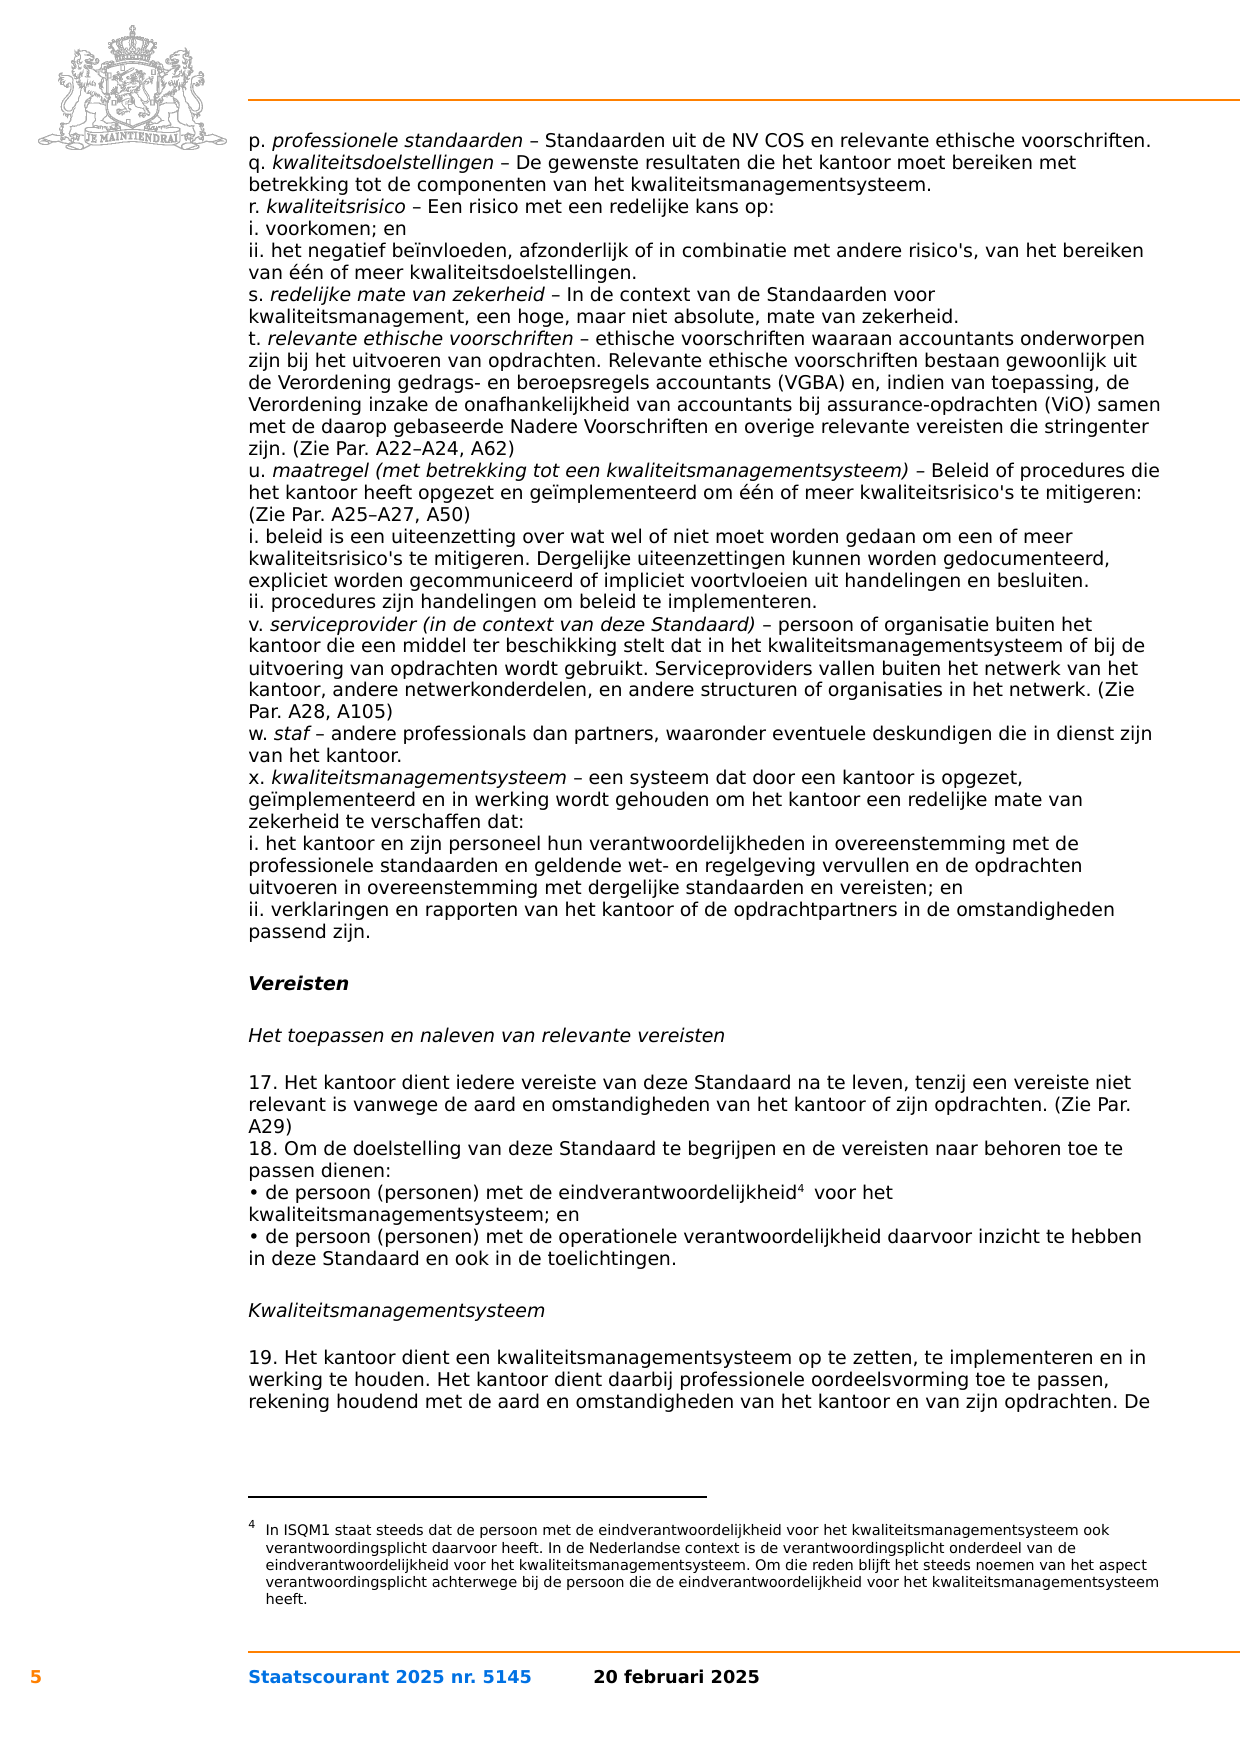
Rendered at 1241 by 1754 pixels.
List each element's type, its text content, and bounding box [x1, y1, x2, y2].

text s. redelijke mate van zekerheid – In de context van de Standaarden voor kwaliteitsmanagement, een hoge, maar niet absolute, mate van zekerheid. [248, 284, 1163, 328]
text w. staf – andere professionals dan partners, waaronder eventuele deskundigen die in dienst zijn van het kantoor. [248, 723, 1163, 767]
text ii. verklaringen en rapporten van het kantoor of de opdrachtpartners in de omstandigheden passend zijn. [248, 899, 1163, 943]
text 17. Het kantoor dient iedere vereiste van deze Standaard na te leven, tenzij een vereiste niet relevant is vanwege de aard en omstandigheden van het kantoor of zijn opdrachten. (Zie Par. A29) [248, 1072, 1163, 1138]
text ii. procedures zijn handelingen om beleid te implementeren. [248, 591, 1163, 613]
text i. voorkomen; en [248, 218, 1163, 240]
text q. kwaliteitsdoelstellingen – De gewenste resultaten die het kantoor moet bereiken met betrekking tot de componenten van het kwaliteitsmanagementsysteem. [248, 152, 1163, 196]
text • de persoon (personen) met de eindverantwoordelijkheid voor het kwaliteitsmanagementsysteem; en [248, 1182, 1163, 1226]
text 18. Om de doelstelling van deze Standaard te begrijpen en de vereisten naar behoren toe te passen dienen: [248, 1138, 1163, 1182]
text i. het kantoor en zijn personeel hun verantwoordelijkheden in overeenstemming met de professionele standaarden en geldende wet- en regelgeving vervullen en de opdrachten uitvoeren in overeenstemming met dergelijke standaarden en vereisten; en [248, 833, 1163, 899]
text x. kwaliteitsmanagementsysteem – een systeem dat door een kantoor is opgezet, geïmplementeerd en in werking wordt gehouden om het kantoor een redelijke mate van zekerheid te verschaffen dat: [248, 767, 1163, 833]
text In ISQM1 staat steeds dat de persoon met de eindverantwoordelijkheid voor het kwaliteitsmanagementsysteem ook verantwoordingsplicht daarvoor heeft. In de Nederlandse context is de verantwoordingsplicht onderdeel van de eindverantwoordelijkheid voor het kwaliteitsmanagementsysteem. Om die reden blijft het steeds noemen van het aspect verantwoordingsplicht achterwege bij de persoon die de eindverantwoordelijkheid voor het kwaliteitsmanagementsysteem heeft. [248, 1518, 1163, 1608]
text u. maatregel (met betrekking tot een kwaliteitsmanagementsysteem) – Beleid of procedures die het kantoor heeft opgezet en geïmplementeerd om één of meer kwaliteitsrisico's te mitigeren: (Zie Par. A25–A27, A50) [248, 459, 1163, 526]
subtitle Kwaliteitsmanagementsysteem [248, 1300, 1163, 1322]
text v. serviceprovider (in de context van deze Standaard) – persoon of organisatie buiten het kantoor die een middel ter beschikking stelt dat in het kwaliteitsmanagementsysteem of bij de uitvoering van opdrachten wordt gebruikt. Serviceproviders vallen buiten het netwerk van het kantoor, andere netwerkonderdelen, en andere structuren of organisaties in het netwerk. (Zie Par. A28, A105) [248, 613, 1163, 723]
text 19. Het kantoor dient een kwaliteitsmanagementsysteem op te zetten, te implementeren en in werking te houden. Het kantoor dient daarbij professionele oordeelsvorming toe te passen, rekening houdend met de aard en omstandigheden van het kantoor en van zijn opdrachten. De [248, 1347, 1163, 1413]
subtitle Vereisten [248, 973, 1163, 995]
text i. beleid is een uiteenzetting over wat wel of niet moet worden gedaan om een of meer kwaliteitsrisico's te mitigeren. Dergelijke uiteenzettingen kunnen worden gedocumenteerd, expliciet worden gecommuniceerd of impliciet voortvloeien uit handelingen en besluiten. [248, 526, 1163, 591]
subtitle Het toepassen en naleven van relevante vereisten [248, 1025, 1163, 1047]
picture [38, 25, 227, 150]
text t. relevante ethische voorschriften – ethische voorschriften waaraan accountants onderworpen zijn bij het uitvoeren van opdrachten. Relevante ethische voorschriften bestaan gewoonlijk uit de Verordening gedrags- en beroepsregels accountants (VGBA) en, indien van toepassing, de Verordening inzake de onafhankelijkheid van accountants bij assurance-opdrachten (ViO) samen met de daarop gebaseerde Nadere Voorschriften en overige relevante vereisten die stringenter zijn. (Zie Par. A22–A24, A62) [248, 328, 1163, 459]
text • de persoon (personen) met de operationele verantwoordelijkheid daarvoor inzicht te hebben in deze Standaard en ook in de toelichtingen. [248, 1226, 1163, 1270]
text r. kwaliteitsrisico – Een risico met een redelijke kans op: [248, 196, 1163, 218]
text ii. het negatief beïnvloeden, afzonderlijk of in combinatie met andere risico's, van het bereiken van één of meer kwaliteitsdoelstellingen. [248, 240, 1163, 284]
text p. professionele standaarden – Standaarden uit de NV COS en relevante ethische voorschriften. [248, 130, 1163, 152]
